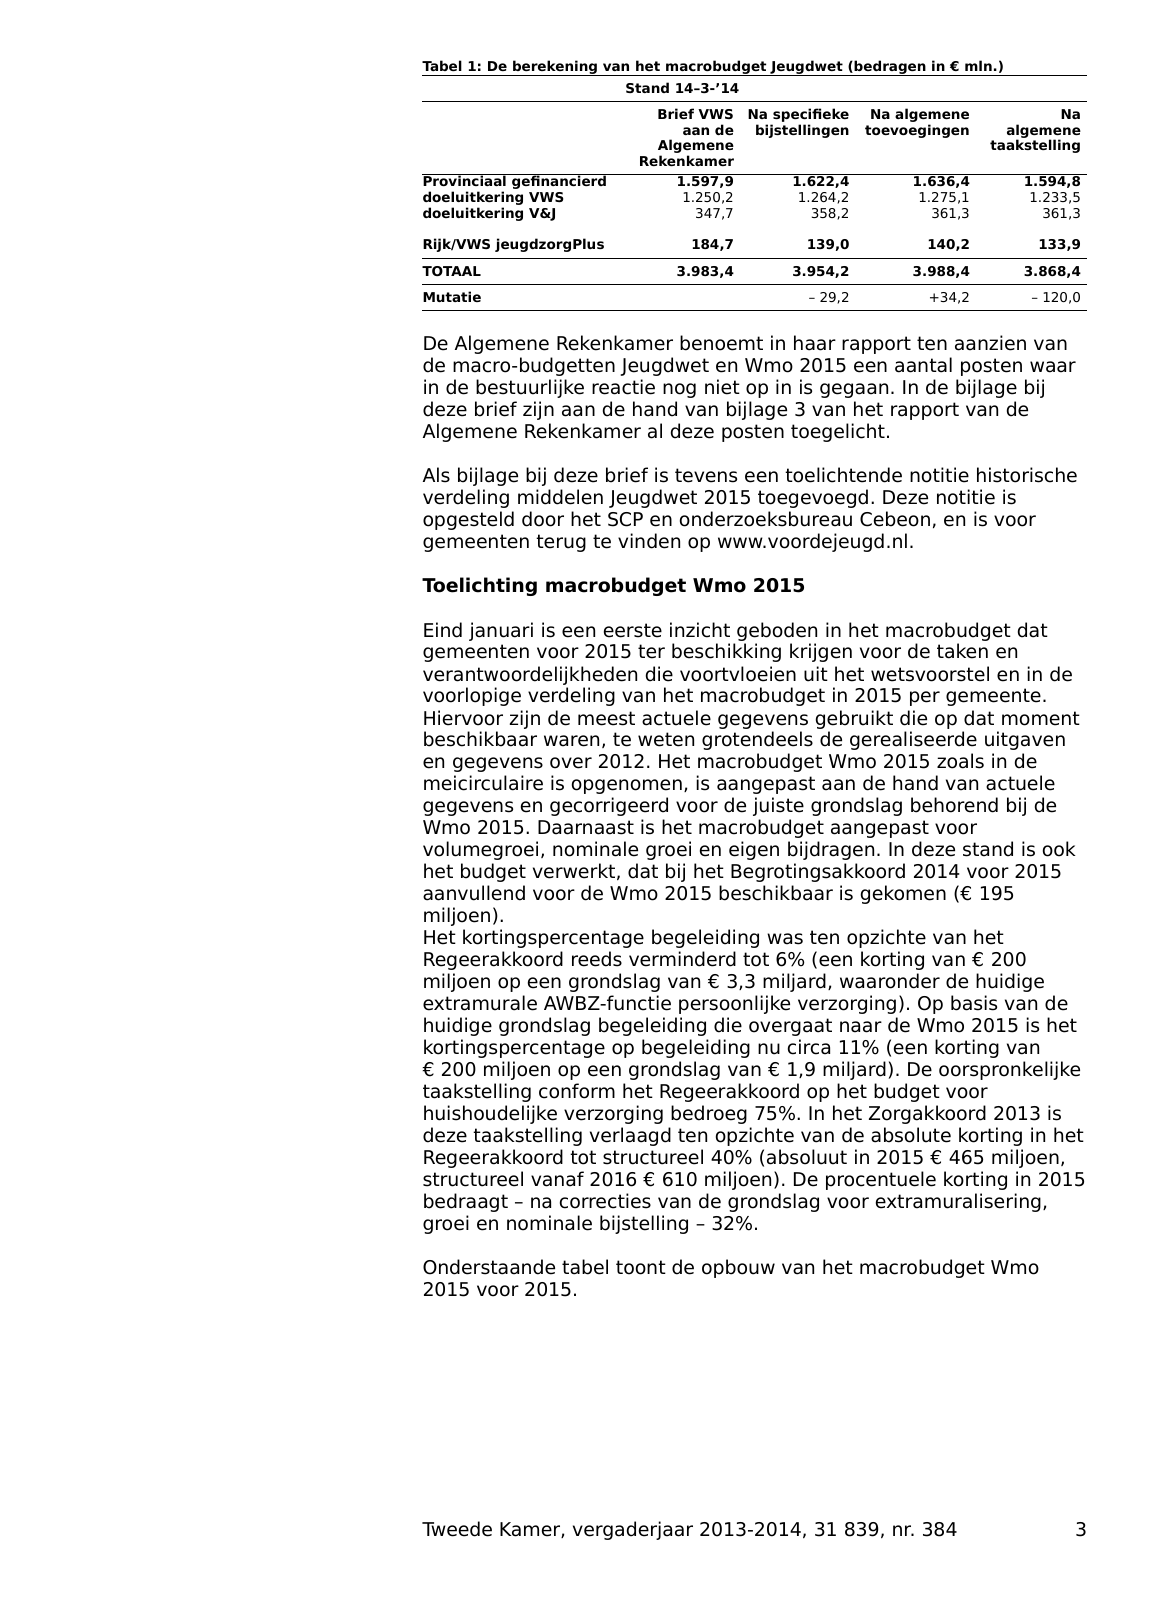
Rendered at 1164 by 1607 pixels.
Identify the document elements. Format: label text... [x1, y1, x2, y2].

table_cell +34,2 [855, 285, 976, 310]
table_cell 1.233,5 [976, 190, 1087, 206]
table_header Tabel 1: De berekening van het macrobudget Jeugdwet (bedragen in € mln.) [422, 59, 1087, 75]
table_cell 1.594,8 [976, 175, 1087, 190]
table_cell Na algemene taakstelling [976, 102, 1087, 174]
table_cell doeluitkering VWS [422, 190, 619, 206]
table_cell Mutatie [422, 285, 619, 310]
table_cell [976, 221, 1087, 237]
text De Algemene Rekenkamer benoemt in haar rapport ten aanzien van de macro-budgetten Jeugdwet en Wmo 2015 een aantal posten waar in de bestuurlijke reactie nog niet op in is gegaan. In de bijlage bij deze brief zijn aan de hand van bijlage 3 van het rapport van de Algemene Rekenkamer al deze posten toegelicht. [422, 333, 1087, 443]
table_cell 184,7 [619, 237, 739, 258]
table_cell 140,2 [855, 237, 976, 258]
table_cell [976, 76, 1087, 101]
subtitle Toelichting macrobudget Wmo 2015 [422, 575, 1087, 597]
table_cell [619, 285, 739, 310]
table_cell 1.275,1 [855, 190, 976, 206]
table_cell 3.868,4 [976, 259, 1087, 284]
table_cell 1.250,2 [619, 190, 739, 206]
table_cell [619, 221, 739, 237]
table_cell Na specifieke bijstellingen [740, 102, 855, 174]
table_cell 3.983,4 [619, 259, 739, 284]
table_cell [422, 76, 619, 101]
table_cell 3.988,4 [855, 259, 976, 284]
table_cell 1.636,4 [855, 175, 976, 190]
table_cell 1.264,2 [740, 190, 855, 206]
table_cell [422, 221, 619, 237]
table_cell 1.622,4 [740, 175, 855, 190]
table_cell doeluitkering V&J [422, 206, 619, 221]
table_cell 361,3 [855, 206, 976, 221]
table_cell [422, 102, 619, 174]
table_cell Provinciaal gefinancierd [422, 175, 619, 190]
table_cell TOTAAL [422, 259, 619, 284]
table_cell [855, 221, 976, 237]
table_cell 139,0 [740, 237, 855, 258]
table_cell Rijk/VWS jeugdzorgPlus [422, 237, 619, 258]
text Als bijlage bij deze brief is tevens een toelichtende notitie historische verdeling middelen Jeugdwet 2015 toegevoegd. Deze notitie is opgesteld door het SCP en onderzoeksbureau Cebeon, en is voor gemeenten terug te vinden op www.voordejeugd.nl. [422, 465, 1087, 553]
table_cell 1.597,9 [619, 175, 739, 190]
text Onderstaande tabel toont de opbouw van het macrobudget Wmo 2015 voor 2015. [422, 1257, 1087, 1301]
table_cell 358,2 [740, 206, 855, 221]
text Eind januari is een eerste inzicht geboden in het macrobudget dat gemeenten voor 2015 ter beschikking krijgen voor de taken en verantwoordelijkheden die voortvloeien uit het wetsvoorstel en in de voorlopige verdeling van het macrobudget in 2015 per gemeente. Hiervoor zijn de meest actuele gegevens gebruikt die op dat moment beschikbaar waren, te weten grotendeels de gerealiseerde uitgaven en gegevens over 2012. Het macrobudget Wmo 2015 zoals in de meicirculaire is opgenomen, is aangepast aan de hand van actuele gegevens en gecorrigeerd voor de juiste grondslag behorend bij de Wmo 2015. Daarnaast is het macrobudget aangepast voor volumegroei, nominale groei en eigen bijdragen. In deze stand is ook het budget verwerkt, dat bij het Begrotingsakkoord 2014 voor 2015 aanvullend voor de Wmo 2015 beschikbaar is gekomen (€ 195 miljoen). [422, 619, 1087, 927]
table_cell Brief VWS aan de Algemene Rekenkamer [619, 102, 739, 174]
text Het kortingspercentage begeleiding was ten opzichte van het Regeerakkoord reeds verminderd tot 6% (een korting van € 200 miljoen op een grondslag van € 3,3 miljard, waaronder de huidige extramurale AWBZ-functie persoonlijke verzorging). Op basis van de huidige grondslag begeleiding die overgaat naar de Wmo 2015 is het kortingspercentage op begeleiding nu circa 11% (een korting van € 200 miljoen op een grondslag van € 1,9 miljard). De oorspronkelijke taakstelling conform het Regeerakkoord op het budget voor huishoudelijke verzorging bedroeg 75%. In het Zorgakkoord 2013 is deze taakstelling verlaagd ten opzichte van de absolute korting in het Regeerakkoord tot structureel 40% (absoluut in 2015 € 465 miljoen, structureel vanaf 2016 € 610 miljoen). De procentuele korting in 2015 bedraagt – na correcties van de grondslag voor extramuralisering, groei en nominale bijstelling – 32%. [422, 927, 1087, 1235]
table_cell 3.954,2 [740, 259, 855, 284]
table_cell Stand 14–3-’14 [619, 76, 855, 101]
table_cell – 120,0 [976, 285, 1087, 310]
table_cell 347,7 [619, 206, 739, 221]
table_cell [855, 76, 976, 101]
table_cell 361,3 [976, 206, 1087, 221]
table_cell [740, 221, 855, 237]
table_cell – 29,2 [740, 285, 855, 310]
table_cell Na algemene toevoegingen [855, 102, 976, 174]
table_cell 133,9 [976, 237, 1087, 258]
